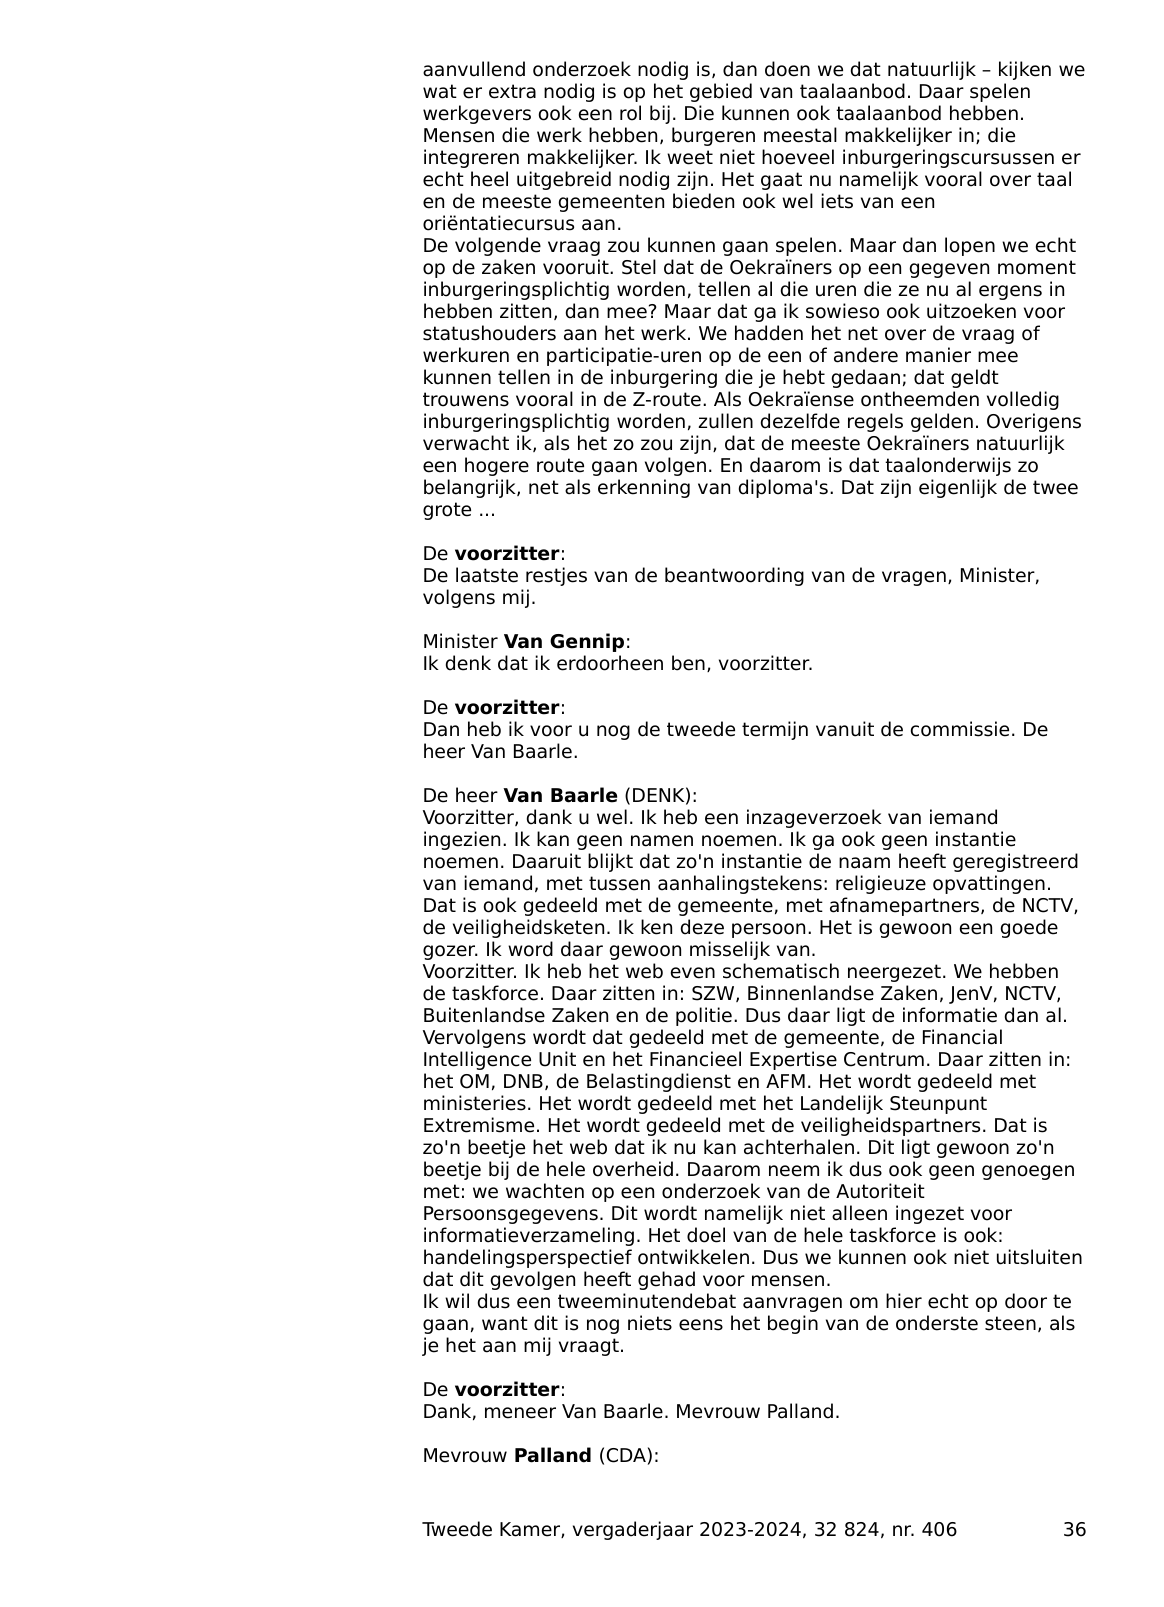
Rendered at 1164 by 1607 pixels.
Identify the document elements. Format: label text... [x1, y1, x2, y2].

text Voorzitter. Ik heb het web even schematisch neergezet. We hebben de taskforce. Daar zitten in: SZW, Binnenlandse Zaken, JenV, NCTV, Buitenlandse Zaken en de politie. Dus daar ligt de informatie dan al. Vervolgens wordt dat gedeeld met de gemeente, de Financial Intelligence Unit en het Financieel Expertise Centrum. Daar zitten in: het OM, DNB, de Belastingdienst en AFM. Het wordt gedeeld met ministeries. Het wordt gedeeld met het Landelijk Steunpunt Extremisme. Het wordt gedeeld met de veiligheidspartners. Dat is zo'n beetje het web dat ik nu kan achterhalen. Dit ligt gewoon zo'n beetje bij de hele overheid. Daarom neem ik dus ook geen genoegen met: we wachten op een onderzoek van de Autoriteit Persoonsgegevens. Dit wordt namelijk niet alleen ingezet voor informatieverzameling. Het doel van de hele taskforce is ook: handelingsperspectief ontwikkelen. Dus we kunnen ook niet uitsluiten dat dit gevolgen heeft gehad voor mensen. [422, 961, 1087, 1291]
text De voorzitter: [422, 697, 1087, 719]
text aanvullend onderzoek nodig is, dan doen we dat natuurlijk – kijken we wat er extra nodig is op het gebied van taalaanbod. Daar spelen werkgevers ook een rol bij. Die kunnen ook taalaanbod hebben. Mensen die werk hebben, burgeren meestal makkelijker in; die integreren makkelijker. Ik weet niet hoeveel inburgeringscursussen er echt heel uitgebreid nodig zijn. Het gaat nu namelijk vooral over taal en de meeste gemeenten bieden ook wel iets van een oriëntatiecursus aan. [422, 59, 1087, 235]
text Ik denk dat ik erdoorheen ben, voorzitter. [422, 653, 1087, 675]
text Dank, meneer Van Baarle. Mevrouw Palland. [422, 1401, 1087, 1423]
text De heer Van Baarle (DENK): [422, 785, 1087, 807]
text De voorzitter: [422, 1379, 1087, 1401]
text De volgende vraag zou kunnen gaan spelen. Maar dan lopen we echt op de zaken vooruit. Stel dat de Oekraïners op een gegeven moment inburgeringsplichtig worden, tellen al die uren die ze nu al ergens in hebben zitten, dan mee? Maar dat ga ik sowieso ook uitzoeken voor statushouders aan het werk. We hadden het net over de vraag of werkuren en participatie-uren op de een of andere manier mee kunnen tellen in de inburgering die je hebt gedaan; dat geldt trouwens vooral in de Z-route. Als Oekraïense ontheemden volledig inburgeringsplichtig worden, zullen dezelfde regels gelden. Overigens verwacht ik, als het zo zou zijn, dat de meeste Oekraïners natuurlijk een hogere route gaan volgen. En daarom is dat taalonderwijs zo belangrijk, net als erkenning van diploma's. Dat zijn eigenlijk de twee grote ... [422, 235, 1087, 521]
text De laatste restjes van de beantwoording van de vragen, Minister, volgens mij. [422, 565, 1087, 609]
text Ik wil dus een tweeminutendebat aanvragen om hier echt op door te gaan, want dit is nog niets eens het begin van de onderste steen, als je het aan mij vraagt. [422, 1291, 1087, 1357]
text Mevrouw Palland (CDA): [422, 1445, 1087, 1467]
text De voorzitter: [422, 543, 1087, 565]
text Dan heb ik voor u nog de tweede termijn vanuit de commissie. De heer Van Baarle. [422, 719, 1087, 763]
text Voorzitter, dank u wel. Ik heb een inzageverzoek van iemand ingezien. Ik kan geen namen noemen. Ik ga ook geen instantie noemen. Daaruit blijkt dat zo'n instantie de naam heeft geregistreerd van iemand, met tussen aanhalingstekens: religieuze opvattingen. Dat is ook gedeeld met de gemeente, met afnamepartners, de NCTV, de veiligheidsketen. Ik ken deze persoon. Het is gewoon een goede gozer. Ik word daar gewoon misselijk van. [422, 807, 1087, 961]
text Minister Van Gennip: [422, 631, 1087, 653]
